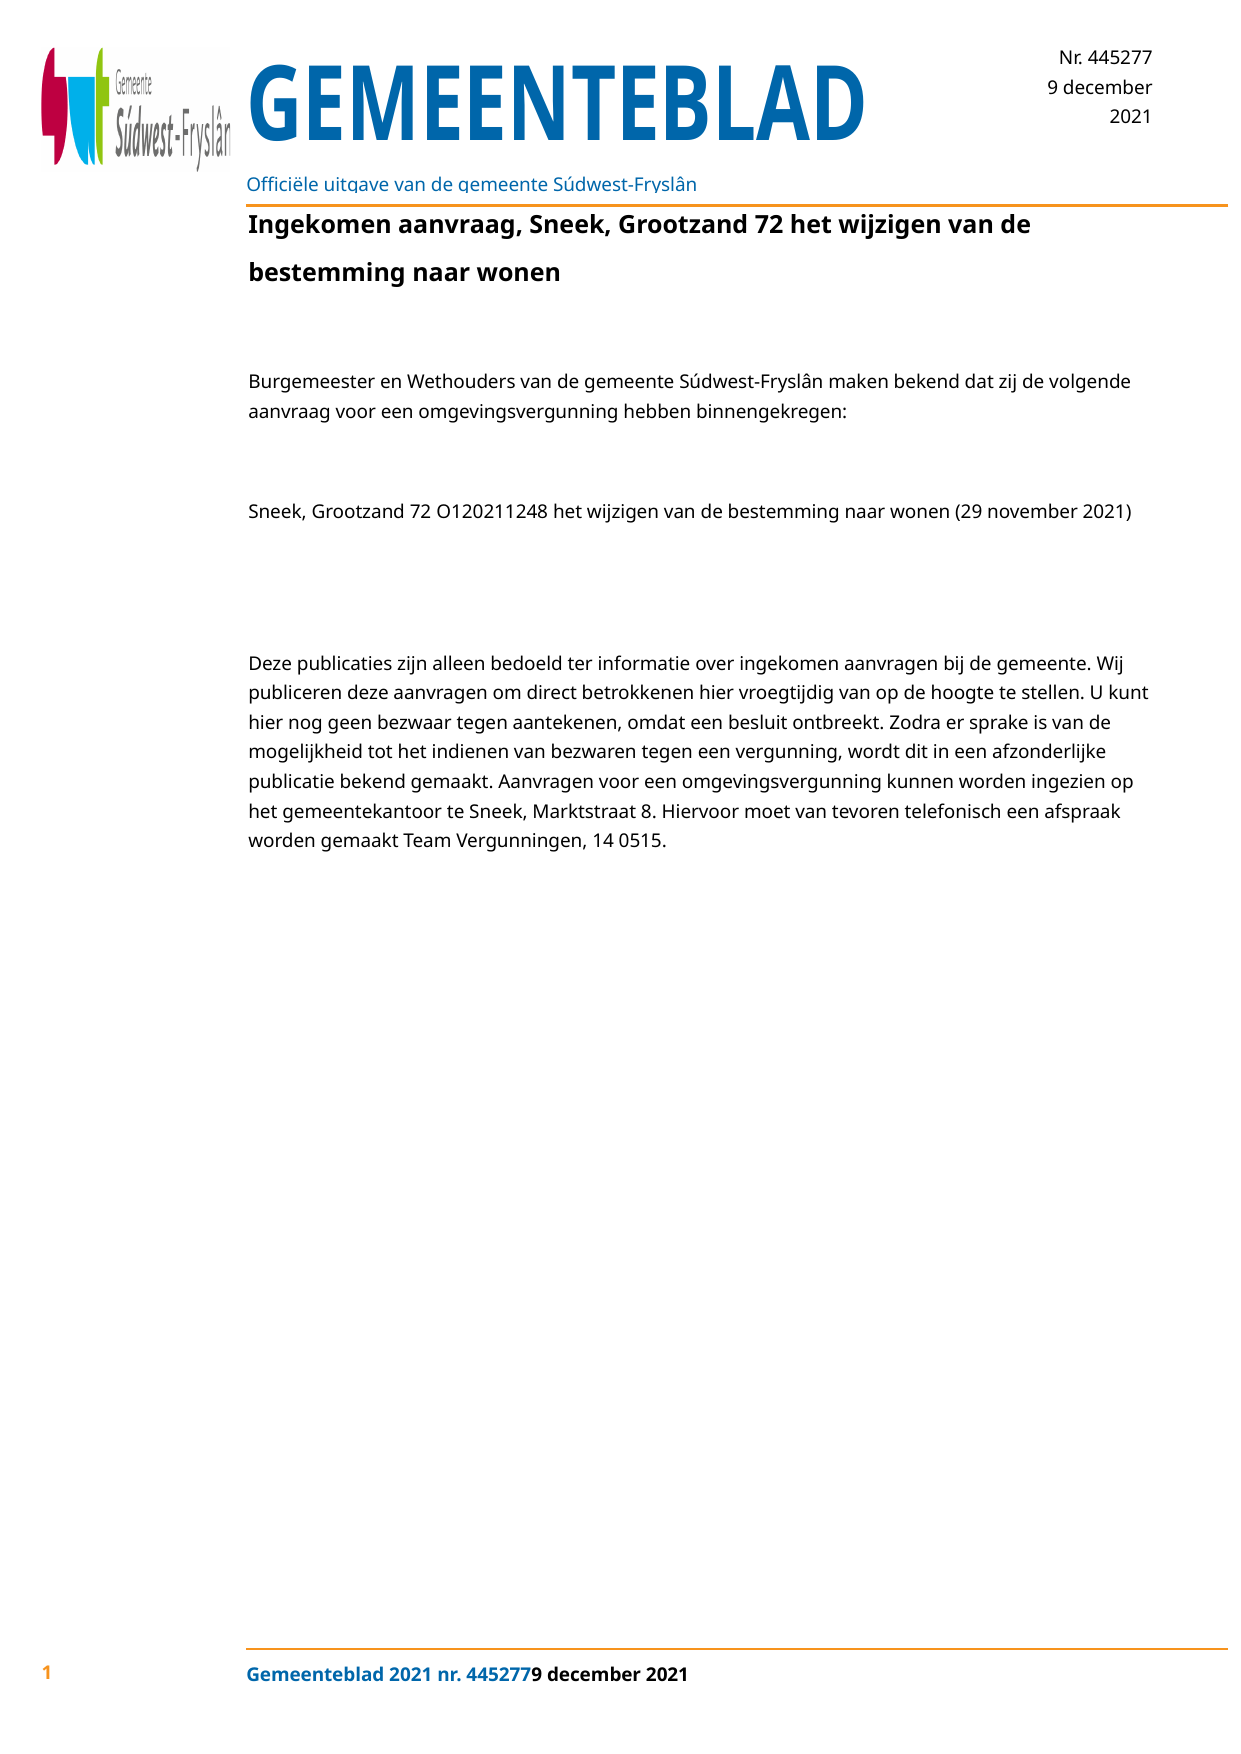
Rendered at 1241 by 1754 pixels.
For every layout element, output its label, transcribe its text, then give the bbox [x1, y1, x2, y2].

picture [41, 47, 231, 172]
text Sneek, Grootzand 72 O120211248 het wijzigen van de bestemming naar wonen (29 november 2021) [248, 499, 1152, 524]
text Deze publicaties zijn alleen bedoeld ter informatie over ingekomen aanvragen bij de gemeente. Wij publiceren deze aanvragen om direct betrokkenen hier vroegtijdig van op de hoogte te stellen. U kunt hier nog geen bezwaar tegen aantekenen, omdat een besluit ontbreekt. Zodra er sprake is van de mogelijkheid tot het indienen van bezwaren tegen een vergunning, wordt dit in een afzonderlijke publicatie bekend gemaakt. Aanvragen voor een omgevingsvergunning kunnen worden ingezien op het gemeentekantoor te Sneek, Marktstraat 8. Hiervoor moet van tevoren telefonisch een afspraak worden gemaakt Team Vergunningen, 14 0515. [248, 650, 1152, 853]
text Ingekomen aanvraag, Sneek, Grootzand 72 het wijzigen van de bestemming naar wonen [248, 207, 1152, 288]
text Burgemeester en Wethouders van de gemeente Súdwest-Fryslân maken bekend dat zij de volgende aanvraag voor een omgevingsvergunning hebben binnengekregen: [248, 368, 1152, 424]
